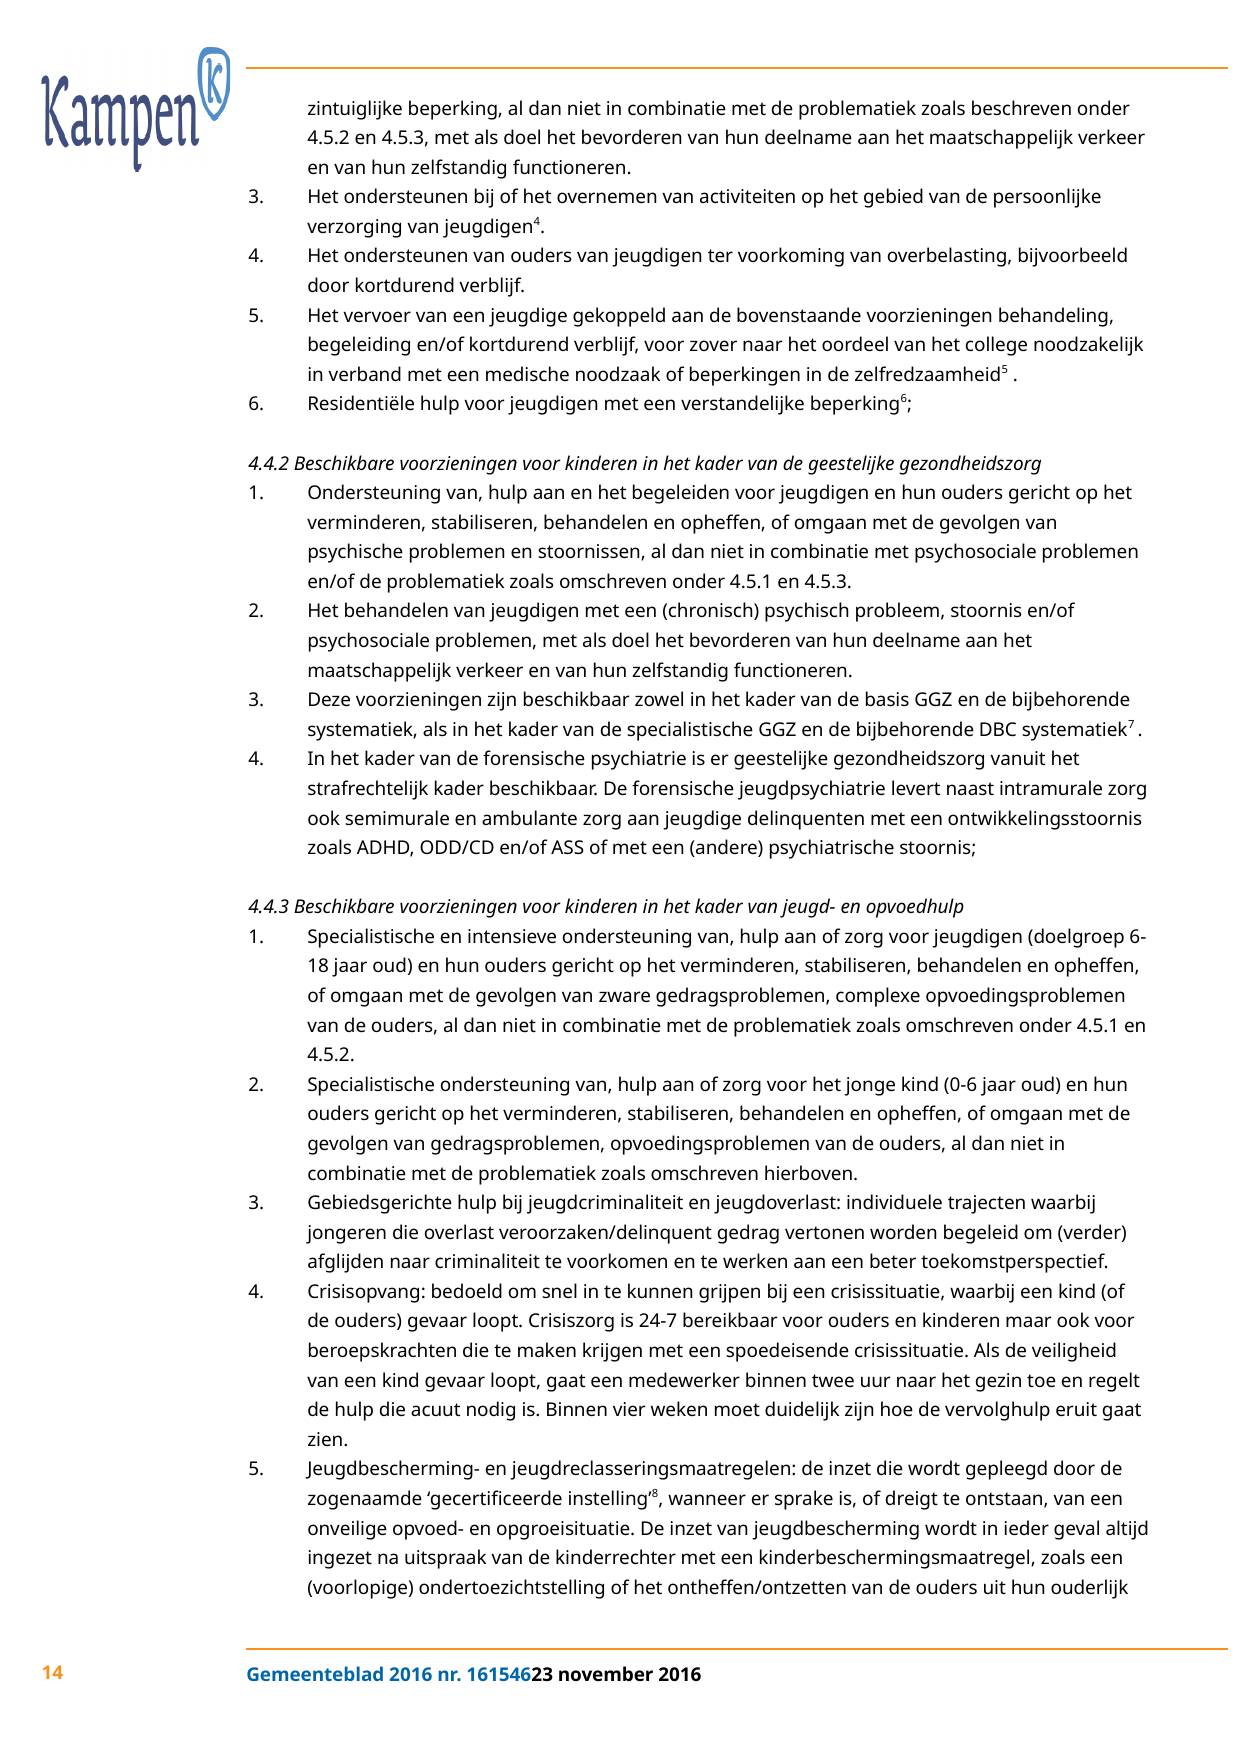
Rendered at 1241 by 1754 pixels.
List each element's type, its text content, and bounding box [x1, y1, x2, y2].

list Specialistische en intensieve ondersteuning van, hulp aan of zorg voor jeugdigen (doelgroep 6-18 jaar oud) en hun ouders gericht op het verminderen, stabiliseren, behandelen en opheffen, of omgaan met de gevolgen van zware gedragsproblemen, complexe opvoedingsproblemen van de ouders, al dan niet in combinatie met de problematiek zoals omschreven onder 4.5.1 en 4.5.2. [248, 923, 1152, 1067]
list zintuiglijke beperking, al dan niet in combinatie met de problematiek zoals beschreven onder 4.5.2 en 4.5.3, met als doel het bevorderen van hun deelname aan het maatschappelijk verkeer en van hun zelfstandig functioneren. [248, 95, 1152, 180]
list In het kader van de forensische psychiatrie is er geestelijke gezondheidszorg vanuit het strafrechtelijk kader beschikbaar. De forensische jeugdpsychiatrie levert naast intramurale zorg ook semimurale en ambulante zorg aan jeugdige delinquenten met een ontwikkelingsstoornis zoals ADHD, ODD/CD en/of ASS of met een (andere) psychiatrische stoornis; [248, 746, 1152, 860]
list Het ondersteunen bij of het overnemen van activiteiten op het gebied van de persoonlijke verzorging van jeugdigen4. [248, 183, 1152, 239]
picture [41, 47, 231, 172]
list Ondersteuning van, hulp aan en het begeleiden voor jeugdigen en hun ouders gericht op het verminderen, stabiliseren, behandelen en opheffen, of omgaan met de gevolgen van psychische problemen en stoornissen, al dan niet in combinatie met psychosociale problemen en/of de problematiek zoals omschreven onder 4.5.1 en 4.5.3. [248, 479, 1152, 594]
list Het behandelen van jeugdigen met een (chronisch) psychisch probleem, stoornis en/of psychosociale problemen, met als doel het bevorderen van hun deelname aan het maatschappelijk verkeer en van hun zelfstandig functioneren. [248, 598, 1152, 683]
text 4.4.2 Beschikbare voorzieningen voor kinderen in het kader van de geestelijke gezondheidszorg [248, 450, 1152, 476]
list Het ondersteunen van ouders van jeugdigen ter voorkoming van overbelasting, bijvoorbeeld door kortdurend verblijf. [248, 243, 1152, 298]
list Crisisopvang: bedoeld om snel in te kunnen grijpen bij een crisissituatie, waarbij een kind (of de ouders) gevaar loopt. Crisiszorg is 24-7 bereikbaar voor ouders en kinderen maar ook voor beroepskrachten die te maken krijgen met een spoedeisende crisissituatie. Als de veiligheid van een kind gevaar loopt, gaat een medewerker binnen twee uur naar het gezin toe en regelt de hulp die acuut nodig is. Binnen vier weken moet duidelijk zijn hoe de vervolghulp eruit gaat zien. [248, 1278, 1152, 1452]
list Residentiële hulp voor jeugdigen met een verstandelijke beperking6; [248, 391, 1152, 416]
list Specialistische ondersteuning van, hulp aan of zorg voor het jonge kind (0-6 jaar oud) en hun ouders gericht op het verminderen, stabiliseren, behandelen en opheffen, of omgaan met de gevolgen van gedragsproblemen, opvoedingsproblemen van de ouders, al dan niet in combinatie met de problematiek zoals omschreven hierboven. [248, 1071, 1152, 1186]
list Gebiedsgerichte hulp bij jeugdcriminaliteit en jeugdoverlast: individuele trajecten waarbij jongeren die overlast veroorzaken/delinquent gedrag vertonen worden begeleid om (verder) afglijden naar criminaliteit te voorkomen en te werken aan een beter toekomstperspectief. [248, 1189, 1152, 1274]
text 4.4.3 Beschikbare voorzieningen voor kinderen in het kader van jeugd- en opvoedhulp [248, 893, 1152, 919]
list Deze voorzieningen zijn beschikbaar zowel in het kader van de basis GGZ en de bijbehorende systematiek, als in het kader van de specialistische GGZ en de bijbehorende DBC systematiek7 . [248, 686, 1152, 742]
list Het vervoer van een jeugdige gekoppeld aan de bovenstaande voorzieningen behandeling, begeleiding en/of kortdurend verblijf, voor zover naar het oordeel van het college noodzakelijk in verband met een medische noodzaak of beperkingen in de zelfredzaamheid5 . [248, 302, 1152, 387]
list Jeugdbescherming- en jeugdreclasseringsmaatregelen: de inzet die wordt gepleegd door de zogenaamde ‘gecertificeerde instelling’8, wanneer er sprake is, of dreigt te ontstaan, van een onveilige opvoed- en opgroeisituatie. De inzet van jeugdbescherming wordt in ieder geval altijd ingezet na uitspraak van de kinderrechter met een kinderbeschermingsmaatregel, zoals een (voorlopige) ondertoezichtstelling of het ontheffen/ontzetten van de ouders uit hun ouderlijk [248, 1456, 1152, 1600]
